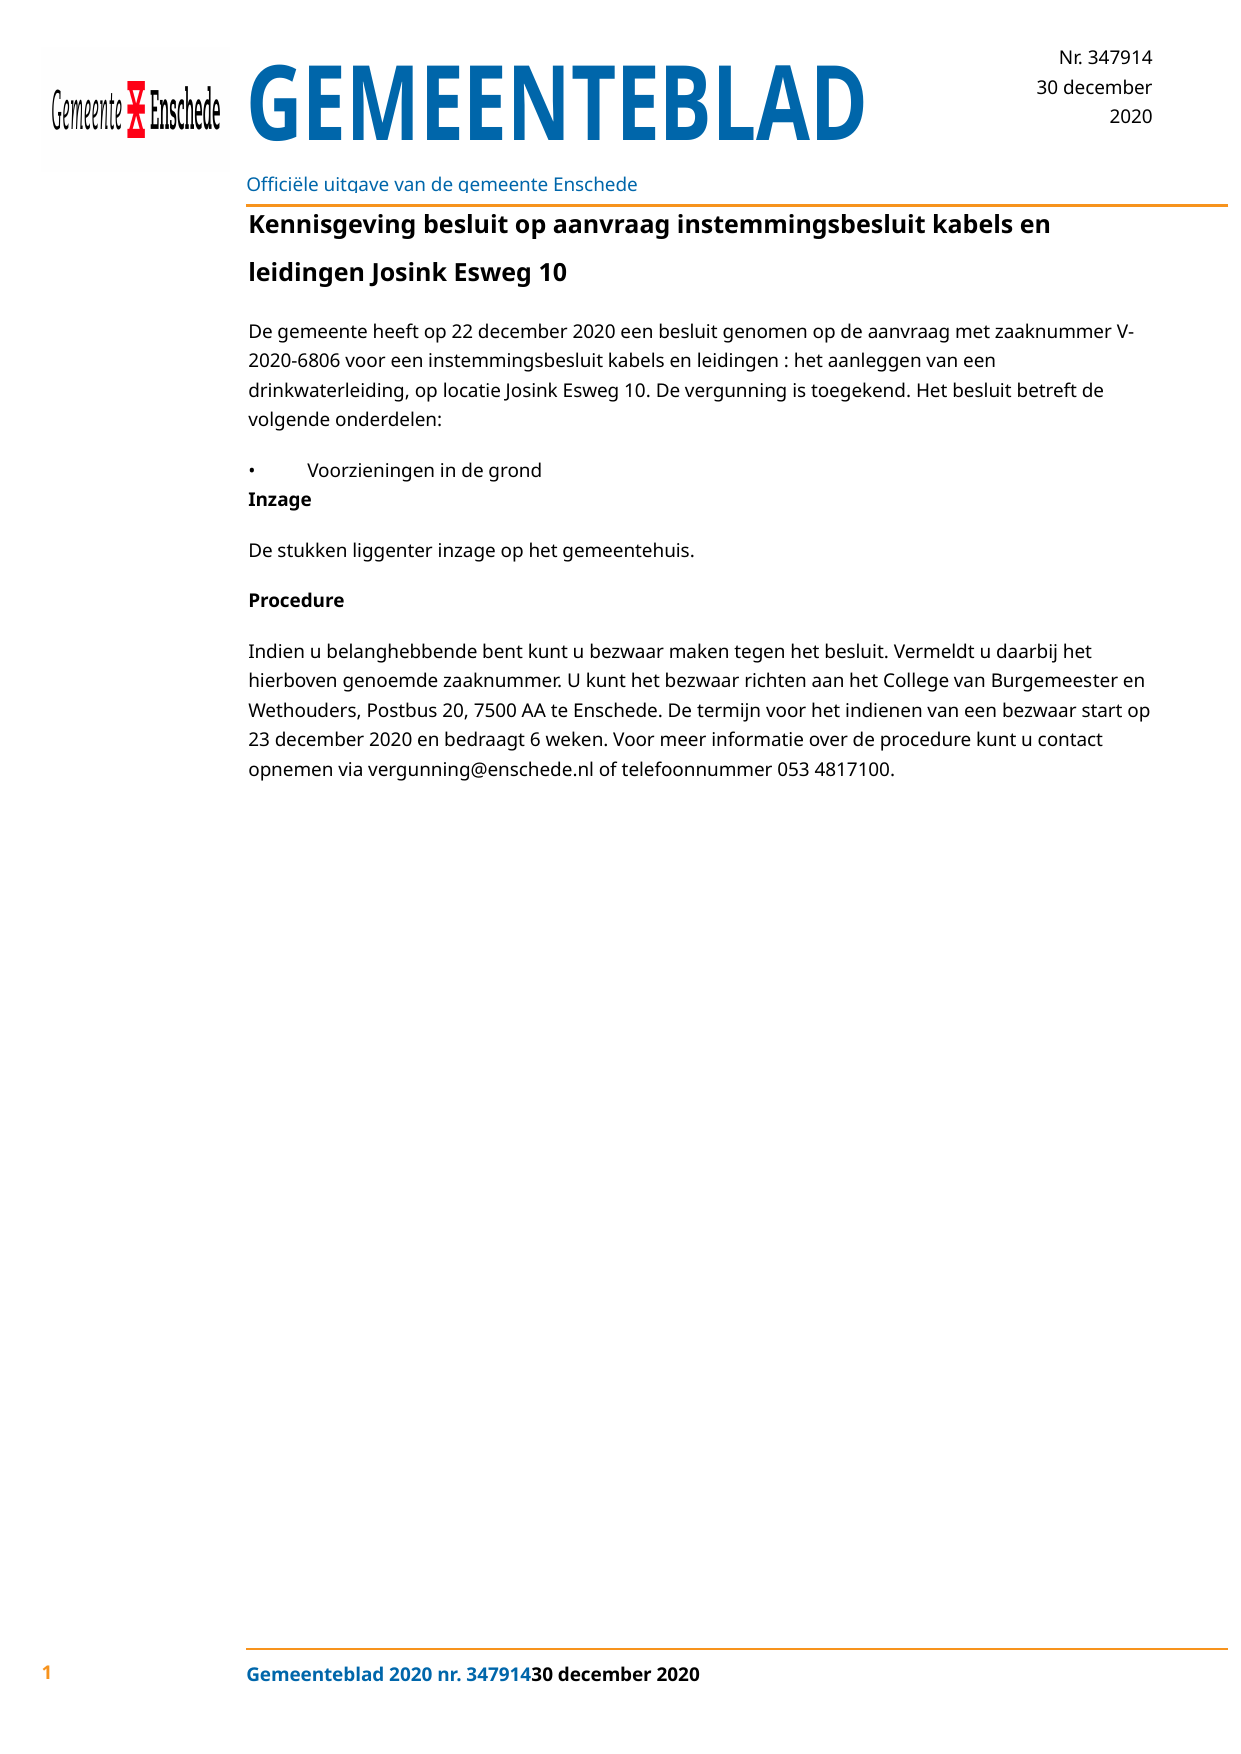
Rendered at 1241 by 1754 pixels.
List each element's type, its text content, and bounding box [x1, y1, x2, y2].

list Voorzieningen in de grond [248, 457, 1152, 483]
text Kennisgeving besluit op aanvraag instemmingsbesluit kabels en leidingen Josink Esweg 10 [248, 207, 1152, 288]
text Indien u belanghebbende bent kunt u bezwaar maken tegen het besluit. Vermeldt u daarbij het hierboven genoemde zaaknummer. U kunt het bezwaar richten aan het College van Burgemees­ter en Wethouders, Postbus 20, 7500 AA te Enschede. De termijn voor het indienen van een bezwaar start op 23 december 2020 en bedraagt 6 weken. Voor meer informatie over de procedure kunt u contact opnemen via vergunning@enschede.nl of telefoonnummer 053 4817100. [248, 638, 1152, 782]
text De gemeente heeft op 22 december 2020 een besluit genomen op de aanvraag met zaaknummer V-2020-6806 voor een instemmingsbesluit kabels en leidingen : het aanleggen van een drinkwaterleiding, op locatie Josink Esweg 10. De vergunning is toegekend. Het besluit betreft de volgende onderdelen: [248, 318, 1152, 432]
text De stukken liggenter inzage op het gemeentehuis. [248, 537, 1152, 563]
text Procedure [248, 587, 1152, 613]
text Inzage [248, 487, 1152, 512]
picture [41, 47, 231, 172]
